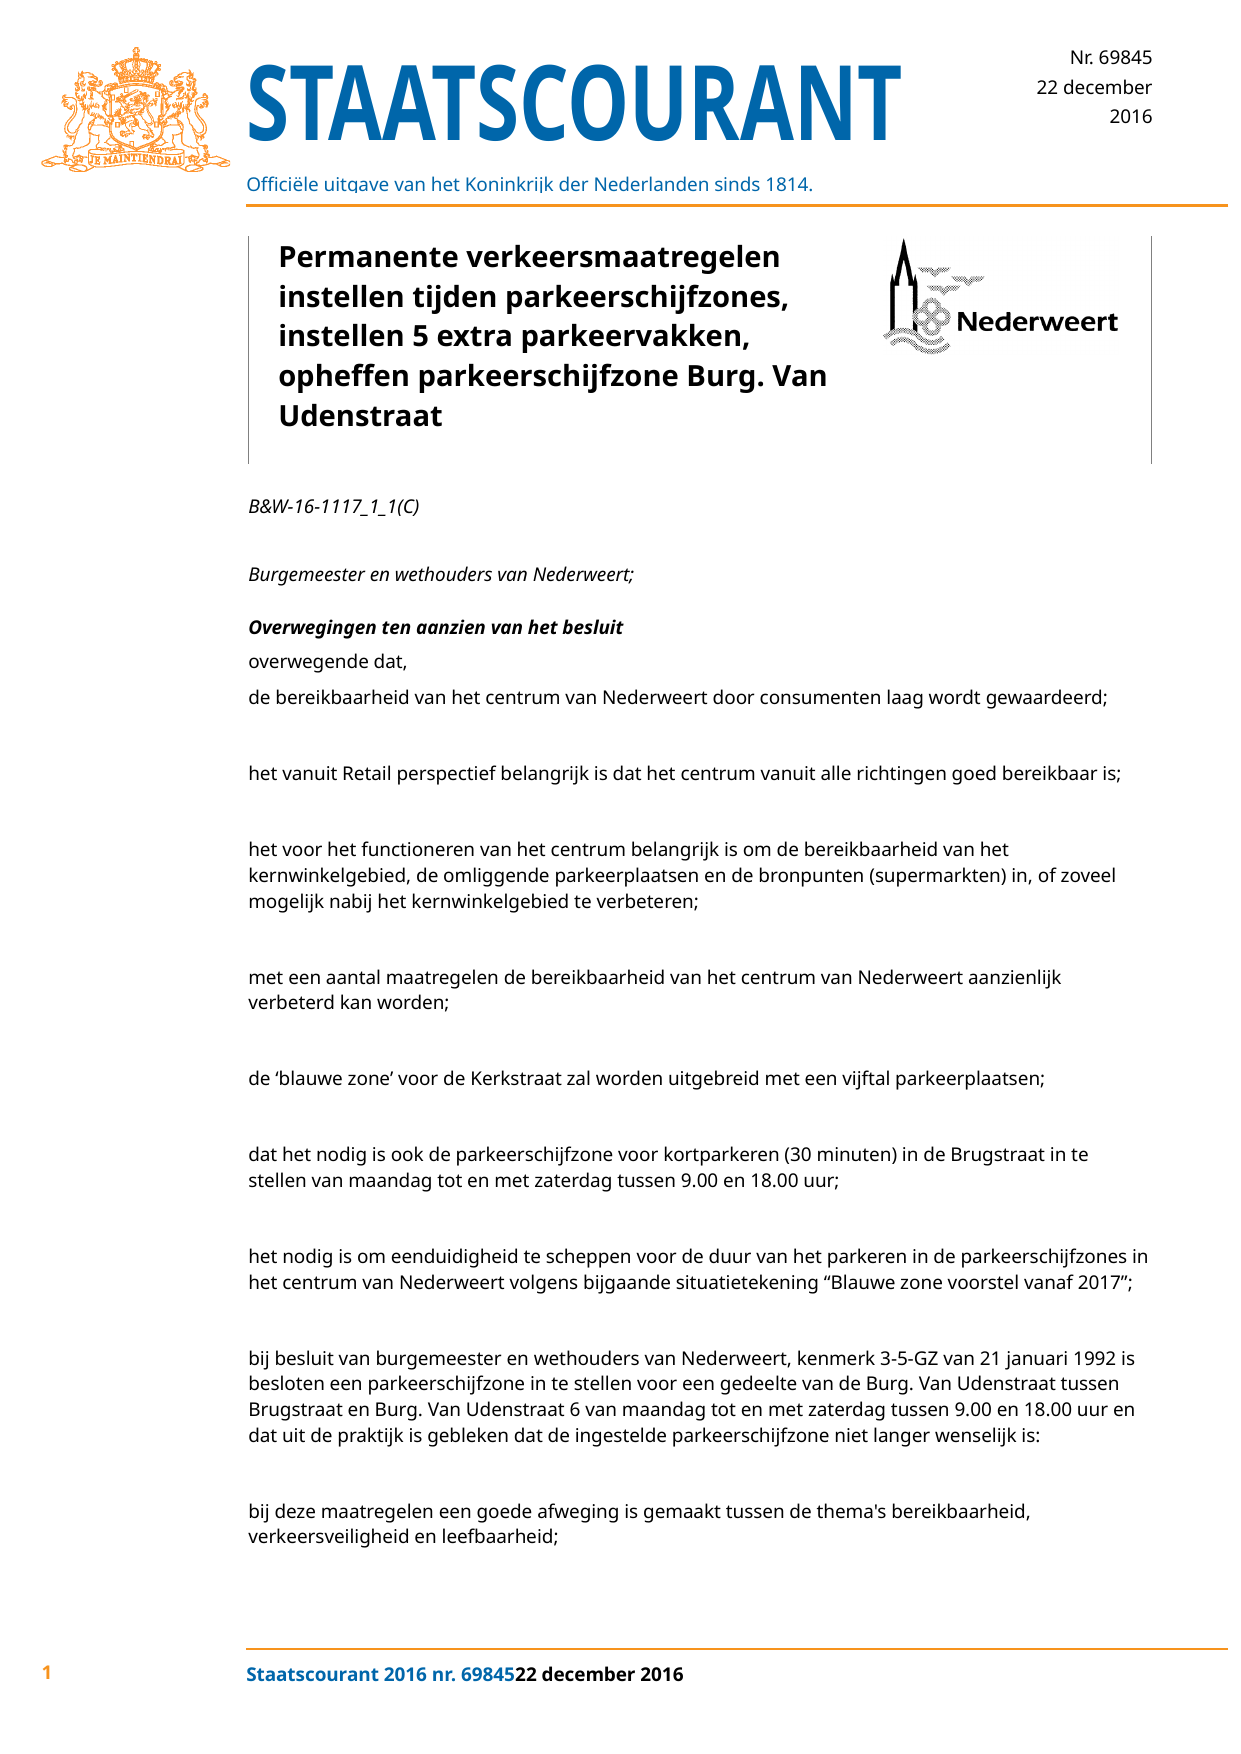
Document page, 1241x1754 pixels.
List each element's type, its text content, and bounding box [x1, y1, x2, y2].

text Overwegingen ten aanzien van het besluit [248, 614, 1152, 639]
table_header [850, 236, 1151, 464]
text bij deze maatregelen een goede afweging is gemaakt tussen de thema's bereikbaarheid, verkeersveiligheid en leefbaarheid; [248, 1498, 1152, 1549]
picture [41, 47, 231, 172]
picture [882, 236, 1119, 355]
text overwegende dat, [248, 648, 1152, 674]
text het voor het functioneren van het centrum belangrijk is om de bereikbaarheid van het kernwinkelgebied, de omliggende parkeerplaatsen en de bronpunten (supermarkten) in, of zoveel mogelijk nabij het kernwinkelgebied te verbeteren; [248, 836, 1152, 914]
text de ‘blauwe zone’ voor de Kerkstraat zal worden uitgebreid met een vijftal parkeerplaatsen; [248, 1066, 1152, 1091]
text met een aantal maatregelen de bereikbaarheid van het centrum van Nederweert aanzienlijk verbeterd kan worden; [248, 964, 1152, 1015]
text het nodig is om eenduidigheid te scheppen voor de duur van het parkeren in de parkeerschijfzones in het centrum van Nederweert volgens bijgaande situatietekening “Blauwe zone voorstel vanaf 2017”; [248, 1243, 1152, 1294]
text bij besluit van burgemeester en wethouders van Nederweert, kenmerk 3-5-GZ van 21 januari 1992 is besloten een parkeerschijfzone in te stellen voor een gedeelte van de Burg. Van Udenstraat tussen Brugstraat en Burg. Van Udenstraat 6 van maandag tot en met zaterdag tussen 9.00 en 18.00 uur en dat uit de praktijk is gebleken dat de ingestelde parkeerschijfzone niet langer wenselijk is: [248, 1345, 1152, 1448]
text dat het nodig is ook de parkeerschijfzone voor kortparkeren (30 minuten) in de Brugstraat in te stellen van maandag tot en met zaterdag tussen 9.00 en 18.00 uur; [248, 1141, 1152, 1193]
text Burgemeester en wethouders van Nederweert; [248, 561, 1152, 587]
text B&W-16-1117_1_1(C) [248, 493, 1152, 519]
text het vanuit Retail perspectief belangrijk is dat het centrum vanuit alle richtingen goed bereikbaar is; [248, 761, 1152, 786]
text de bereikbaarheid van het centrum van Nederweert door consumenten laag wordt gewaardeerd; [248, 684, 1152, 710]
table_header Permanente verkeersmaatregelen instellen tijden parkeerschijfzones, instellen 5 extra parkeervakken, opheffen parkeerschijfzone Burg. Van Udenstraat [249, 236, 850, 464]
